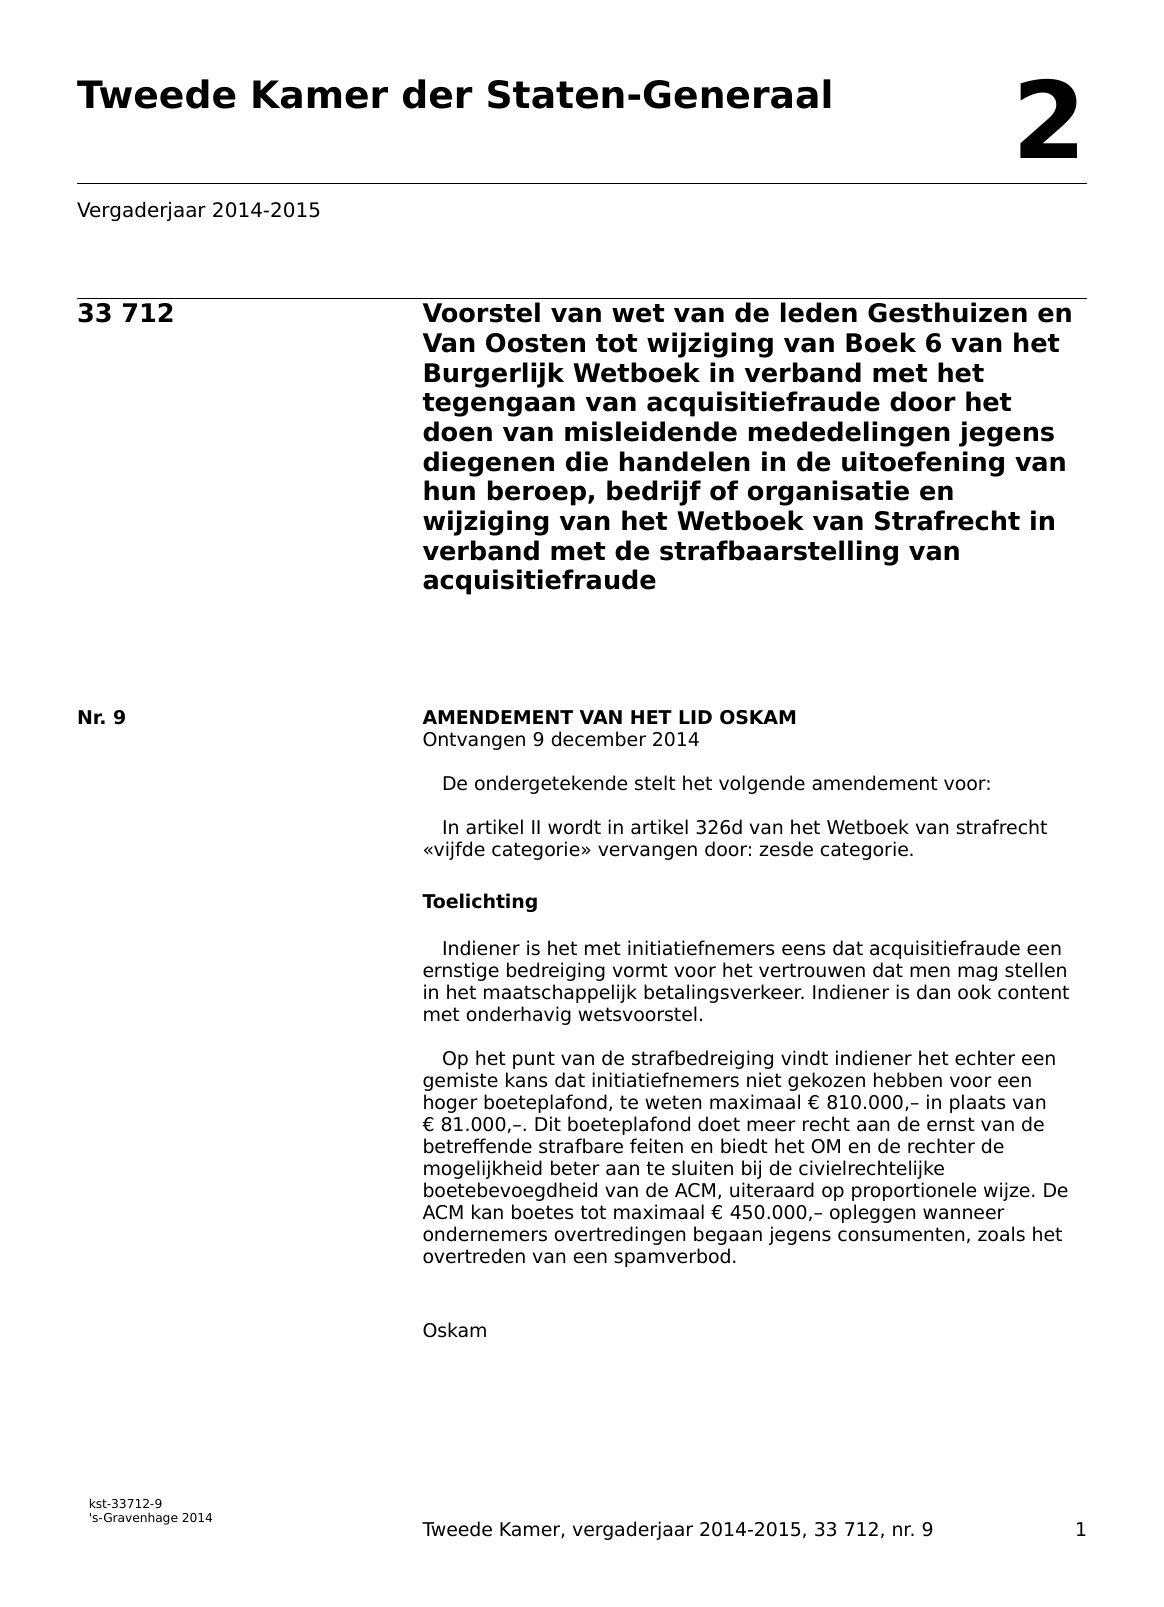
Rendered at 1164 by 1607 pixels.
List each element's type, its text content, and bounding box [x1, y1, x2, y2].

text kst-33712-9 [88, 1497, 323, 1511]
text 's-Gravenhage 2014 [88, 1511, 323, 1525]
subtitle 33 712 Voorstel van wet van de leden Gesthuizen en Van Oosten tot wijziging van Boek 6 van het Burgerlijk Wetboek in verband met het tegengaan van acquisitiefraude door het doen van misleidende mededelingen jegens diegenen die handelen in de uitoefening van hun beroep, bedrijf of organisatie en wijziging van het Wetboek van Strafrecht in verband met de strafbaarstelling van acquisitiefraude [77, 299, 1087, 596]
text In artikel II wordt in artikel 326d van het Wetboek van strafrecht «vijfde categorie» vervangen door: zesde categorie. [422, 817, 1087, 861]
text De ondergetekende stelt het volgende amendement voor: [422, 773, 1087, 795]
table_header 2 [886, 59, 1087, 183]
subtitle Nr. 9 AMENDEMENT VAN HET LID OSKAM [77, 707, 1087, 729]
text Oskam [422, 1298, 1087, 1342]
text Op het punt van de strafbedreiging vindt indiener het echter een gemiste kans dat initiatiefnemers niet gekozen hebben voor een hoger boeteplafond, te weten maximaal € 810.000,– in plaats van € 81.000,–. Dit boeteplafond doet meer recht aan de ernst van de betreffende strafbare feiten en biedt het OM en de rechter de mogelijkheid beter aan te sluiten bij de civielrechtelijke boetebevoegdheid van de ACM, uiteraard op proportionele wijze. De ACM kan boetes tot maximaal € 450.000,– opleggen wanneer ondernemers overtredingen begaan jegens consumenten, zoals het overtreden van een spamverbod. [422, 1048, 1087, 1268]
table_cell Vergaderjaar 2014-2015 [77, 184, 1087, 298]
text Indiener is het met initiatiefnemers eens dat acquisitiefraude een ernstige bedreiging vormt voor het vertrouwen dat men mag stellen in het maatschappelijk betalingsverkeer. Indiener is dan ook content met onderhavig wetsvoorstel. [422, 938, 1087, 1026]
text Ontvangen 9 december 2014 [422, 729, 1087, 751]
subtitle Toelichting [422, 891, 1087, 913]
table_header Tweede Kamer der Staten-Generaal [77, 59, 886, 183]
